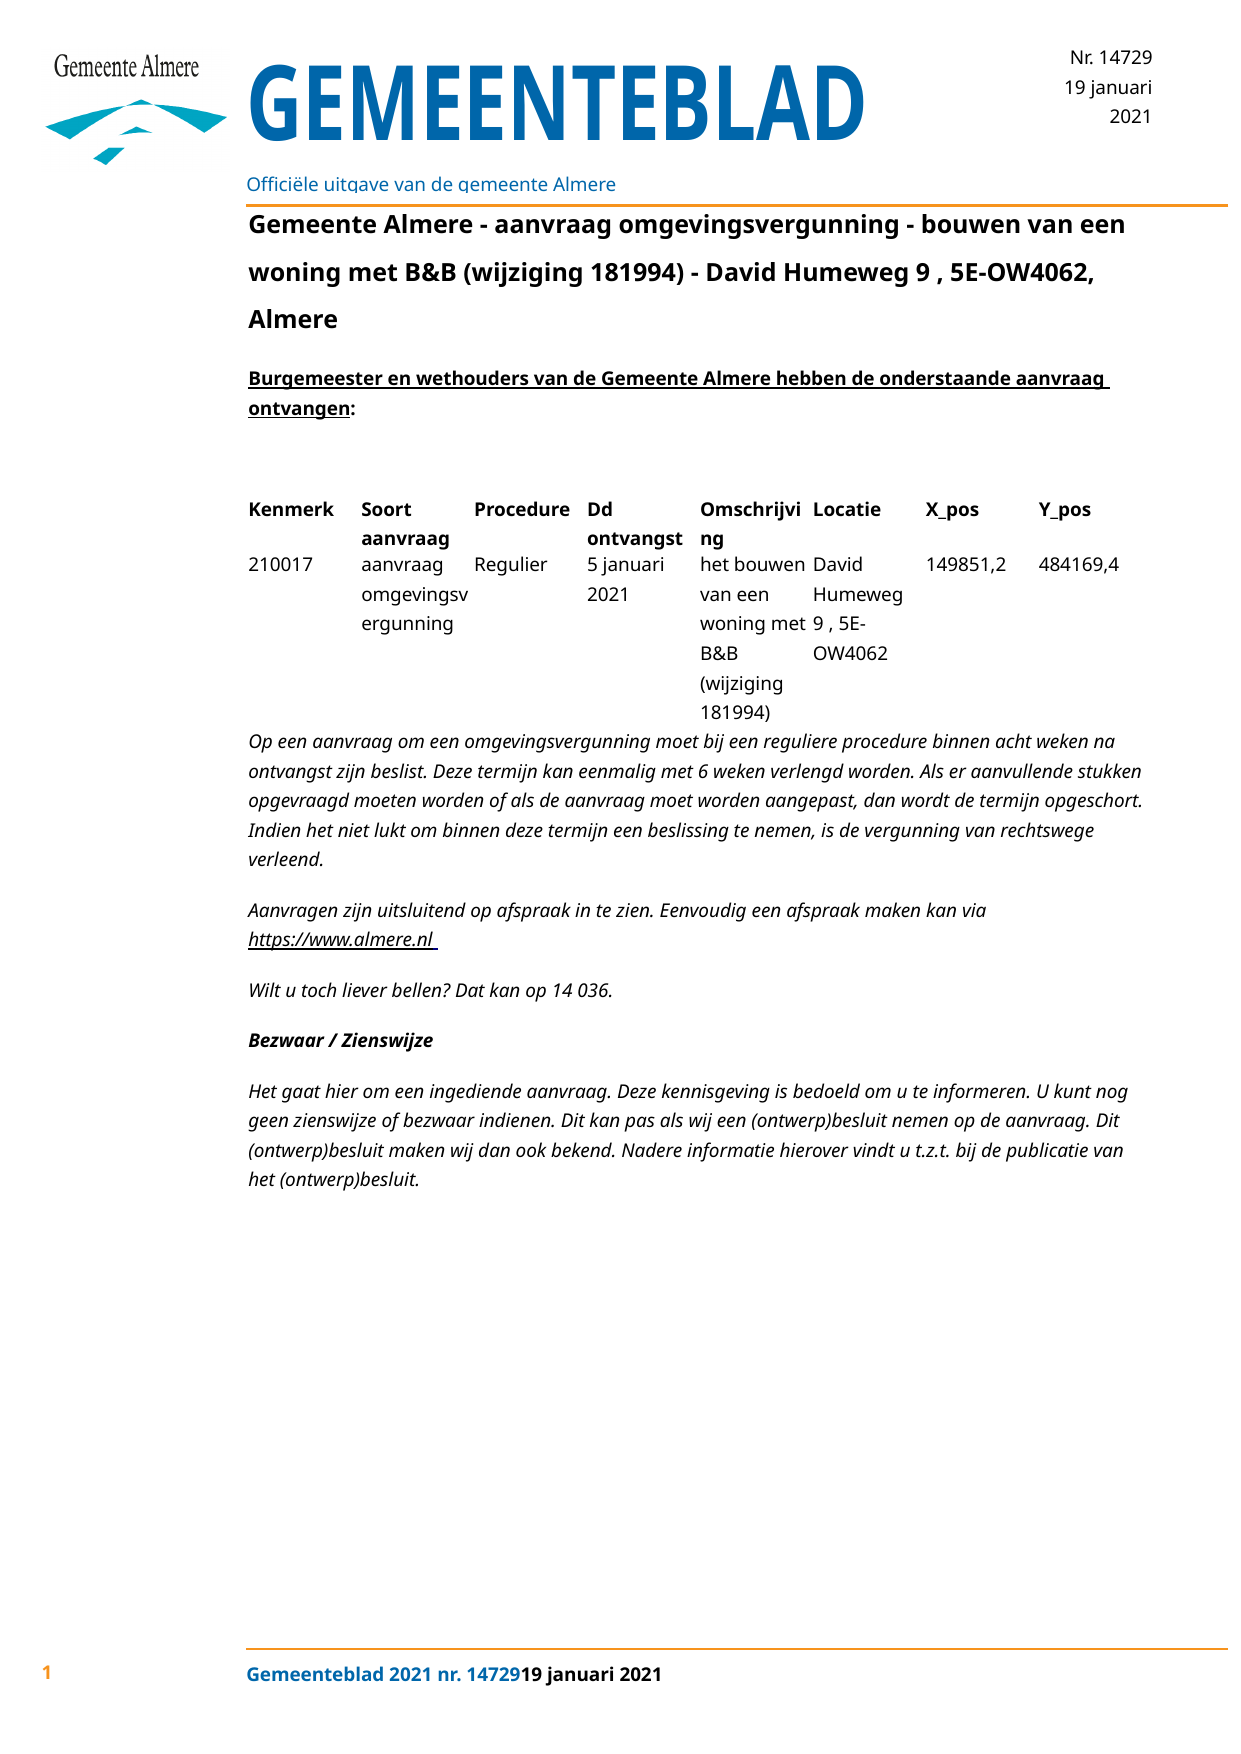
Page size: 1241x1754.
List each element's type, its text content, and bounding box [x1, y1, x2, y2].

table_cell David Humeweg 9 , 5E-OW4062 [813, 551, 926, 725]
table_cell 484169,4 [1039, 551, 1152, 725]
picture [41, 47, 231, 172]
table_header Kenmerk [248, 496, 361, 551]
text Bezwaar / Zienswijze [248, 1027, 1152, 1053]
table_header Y_pos [1039, 496, 1152, 551]
text Het gaat hier om een ingediende aanvraag. Deze kennisgeving is bedoeld om u te informeren. U kunt nog geen zienswijze of bezwaar indienen. Dit kan pas als wij een (ontwerp)besluit nemen op de aanvraag. Dit (ontwerp)besluit maken wij dan ook bekend. Nadere informatie hierover vindt u t.z.t. bij de publicatie van het (ontwerp)besluit. [248, 1078, 1152, 1192]
table_cell 5 januari 2021 [587, 551, 700, 725]
table_cell het bouwen van een woning met B&B (wijziging 181994) [700, 551, 813, 725]
table_header Omschrijving [700, 496, 813, 551]
table_header Procedure [474, 496, 587, 551]
text Aanvragen zijn uitsluitend op afspraak in te zien. Eenvoudig een afspraak maken kan via https://www.almere.nl [248, 897, 1152, 952]
text Burgemeester en wethouders van de Gemeente Almere hebben de onderstaande aanvraag ontvangen: [248, 366, 1152, 421]
table_header Soort aanvraag [361, 496, 474, 551]
text Op een aanvraag om een omgevingsvergunning moet bij een reguliere procedure binnen acht weken na ontvangst zijn beslist. Deze termijn kan eenmalig met 6 weken verlengd worden. Als er aanvullende stukken opgevraagd moeten worden of als de aanvraag moet worden aangepast, dan wordt de termijn opgeschort. Indien het niet lukt om binnen deze termijn een beslissing te nemen, is de vergunning van rechtswege verleend. [248, 728, 1152, 872]
text Gemeente Almere - aanvraag omgevingsvergunning - bouwen van een woning met B&B (wijziging 181994) - David Humeweg 9 , 5E-OW4062, Almere [248, 207, 1152, 336]
table_cell aanvraag omgevingsvergunning [361, 551, 474, 725]
text Wilt u toch liever bellen? Dat kan op 14 036. [248, 977, 1152, 1003]
table_cell 210017 [248, 551, 361, 725]
table_cell 149851,2 [926, 551, 1038, 725]
table_header X_pos [926, 496, 1038, 551]
table_header Locatie [813, 496, 926, 551]
table_cell Regulier [474, 551, 587, 725]
table_header Dd ontvangst [587, 496, 700, 551]
